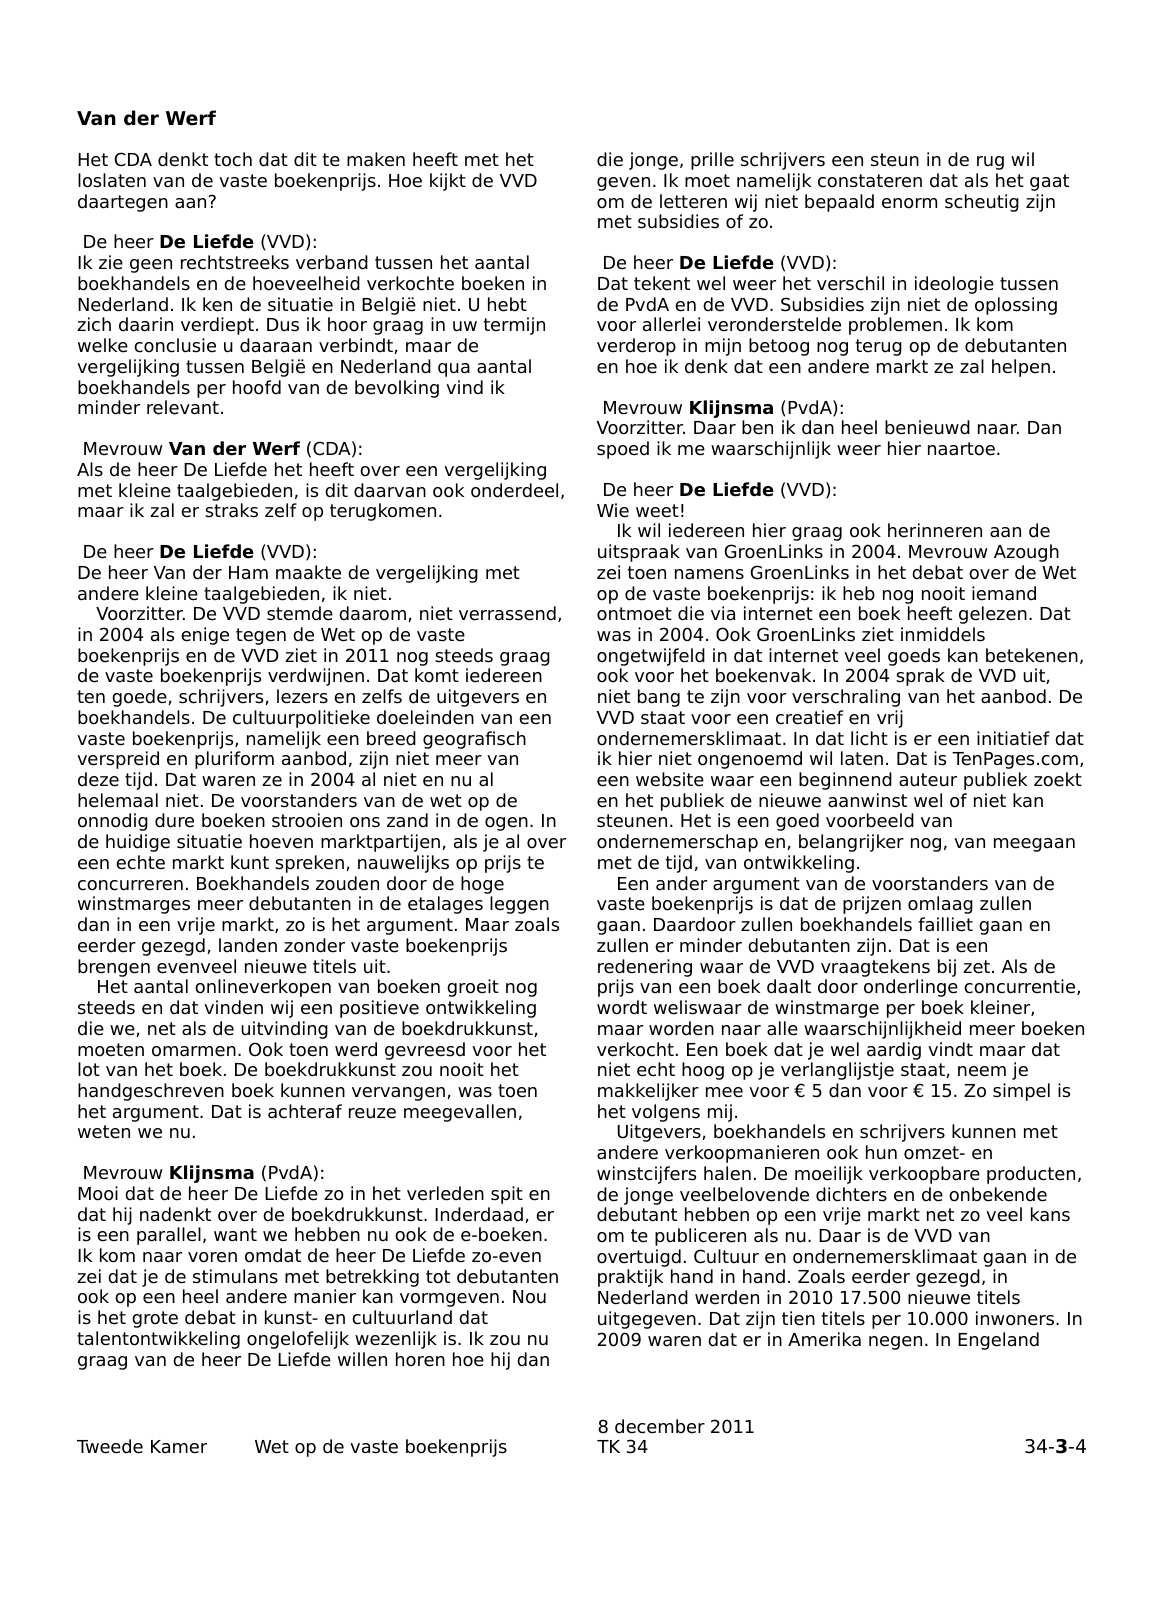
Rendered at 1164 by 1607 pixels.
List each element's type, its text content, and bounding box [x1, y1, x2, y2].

text Uitgevers, boekhandels en schrijvers kunnen met andere verkoopmanieren ook hun omzet- en winstcijfers halen. De moeilijk verkoopbare producten, de jonge veelbelovende dichters en de onbekende debutant hebben op een vrije markt net zo veel kans om te publiceren als nu. Daar is de VVD van overtuigd. Cultuur en ondernemersklimaat gaan in de praktijk hand in hand. Zoals eerder gezegd, in Nederland werden in 2010 17.500 nieuwe titels uitgegeven. Dat zijn tien titels per 10.000 inwoners. In 2009 waren dat er in Amerika negen. In Engeland [596, 1122, 1087, 1350]
text die jonge, prille schrijvers een steun in de rug wil geven. Ik moet namelijk constateren dat als het gaat om de letteren wij niet bepaald enorm scheutig zijn met subsidies of zo. [596, 150, 1087, 233]
text Het aantal onlineverkopen van boeken groeit nog steeds en dat vinden wij een positieve ontwikkeling die we, net als de uitvinding van de boekdrukkunst, moeten omarmen. Ook toen werd gevreesd voor het lot van het boek. De boekdrukkunst zou nooit het handgeschreven boek kunnen vervangen, was toen het argument. Dat is achteraf reuze meegevallen, weten we nu. [77, 977, 567, 1143]
text Wie weet! [596, 500, 1087, 521]
text Dat tekent wel weer het verschil in ideologie tussen de PvdA en de VVD. Subsidies zijn niet de oplossing voor allerlei veronderstelde problemen. Ik kom verderop in mijn betoog nog terug op de debutanten en hoe ik denk dat een andere markt ze zal helpen. [596, 274, 1087, 377]
text Mevrouw Klijnsma (PvdA): [77, 1163, 567, 1184]
text Voorzitter. De VVD stemde daarom, niet verrassend, in 2004 als enige tegen de Wet op de vaste boekenprijs en de VVD ziet in 2011 nog steeds graag de vaste boekenprijs verdwijnen. Dat komt iedereen ten goede, schrijvers, lezers en zelfs de uitgevers en boekhandels. De cultuurpolitieke doeleinden van een vaste boekenprijs, namelijk een breed geografisch verspreid en pluriform aanbod, zijn niet meer van deze tijd. Dat waren ze in 2004 al niet en nu al helemaal niet. De voorstanders van de wet op de onnodig dure boeken strooien ons zand in de ogen. In de huidige situatie hoeven marktpartijen, als je al over een echte markt kunt spreken, nauwelijks op prijs te concurreren. Boekhandels zouden door de hoge winstmarges meer debutanten in de etalages leggen dan in een vrije markt, zo is het argument. Maar zoals eerder gezegd, landen zonder vaste boekenprijs brengen evenveel nieuwe titels uit. [77, 604, 567, 977]
text Ik zie geen rechtstreeks verband tussen het aantal boekhandels en de hoeveelheid verkochte boeken in Nederland. Ik ken de situatie in België niet. U hebt zich daarin verdiept. Dus ik hoor graag in uw termijn welke conclusie u daaraan verbindt, maar de vergelijking tussen België en Nederland qua aantal boekhandels per hoofd van de bevolking vind ik minder relevant. [77, 253, 567, 419]
text Mevrouw Van der Werf (CDA): [77, 439, 567, 460]
text De heer De Liefde (VVD): [596, 253, 1087, 274]
text De heer De Liefde (VVD): [77, 542, 567, 563]
text Een ander argument van de voorstanders van de vaste boekenprijs is dat de prijzen omlaag zullen gaan. Daardoor zullen boekhandels failliet gaan en zullen er minder debutanten zijn. Dat is een redenering waar de VVD vraagtekens bij zet. Als de prijs van een boek daalt door onderlinge concurrentie, wordt weliswaar de winstmarge per boek kleiner, maar worden naar alle waarschijnlijkheid meer boeken verkocht. Een boek dat je wel aardig vindt maar dat niet echt hoog op je verlanglijstje staat, neem je makkelijker mee voor € 5 dan voor € 15. Zo simpel is het volgens mij. [596, 873, 1087, 1122]
text De heer De Liefde (VVD): [596, 480, 1087, 500]
text Voorzitter. Daar ben ik dan heel benieuwd naar. Dan spoed ik me waarschijnlijk weer hier naartoe. [596, 418, 1087, 460]
text Mooi dat de heer De Liefde zo in het verleden spit en dat hij nadenkt over de boekdrukkunst. Inderdaad, er is een parallel, want we hebben nu ook de e-boeken. Ik kom naar voren omdat de heer De Liefde zo-even zei dat je de stimulans met betrekking tot debutanten ook op een heel andere manier kan vormgeven. Nou is het grote debat in kunst- en cultuurland dat talentontwikkeling ongelofelijk wezenlijk is. Ik zou nu graag van de heer De Liefde willen horen hoe hij dan [77, 1184, 567, 1370]
text Mevrouw Klijnsma (PvdA): [596, 397, 1087, 418]
text Als de heer De Liefde het heeft over een vergelijking met kleine taalgebieden, is dit daarvan ook onderdeel, maar ik zal er straks zelf op terugkomen. [77, 460, 567, 522]
text Ik wil iedereen hier graag ook herinneren aan de uitspraak van GroenLinks in 2004. Mevrouw Azough zei toen namens GroenLinks in het debat over de Wet op de vaste boekenprijs: ik heb nog nooit iemand ontmoet die via internet een boek heeft gelezen. Dat was in 2004. Ook GroenLinks ziet inmiddels ongetwijfeld in dat internet veel goeds kan betekenen, ook voor het boekenvak. In 2004 sprak de VVD uit, niet bang te zijn voor verschraling van het aanbod. De VVD staat voor een creatief en vrij ondernemersklimaat. In dat licht is er een initiatief dat ik hier niet ongenoemd wil laten. Dat is TenPages.com, een website waar een beginnend auteur publiek zoekt en het publiek de nieuwe aanwinst wel of niet kan steunen. Het is een goed voorbeeld van ondernemerschap en, belangrijker nog, van meegaan met de tijd, van ontwikkeling. [596, 521, 1087, 873]
text De heer De Liefde (VVD): [77, 232, 567, 253]
text De heer Van der Ham maakte de vergelijking met andere kleine taalgebieden, ik niet. [77, 563, 567, 604]
text Het CDA denkt toch dat dit te maken heeft met het loslaten van de vaste boekenprijs. Hoe kijkt de VVD daartegen aan? [77, 150, 567, 212]
